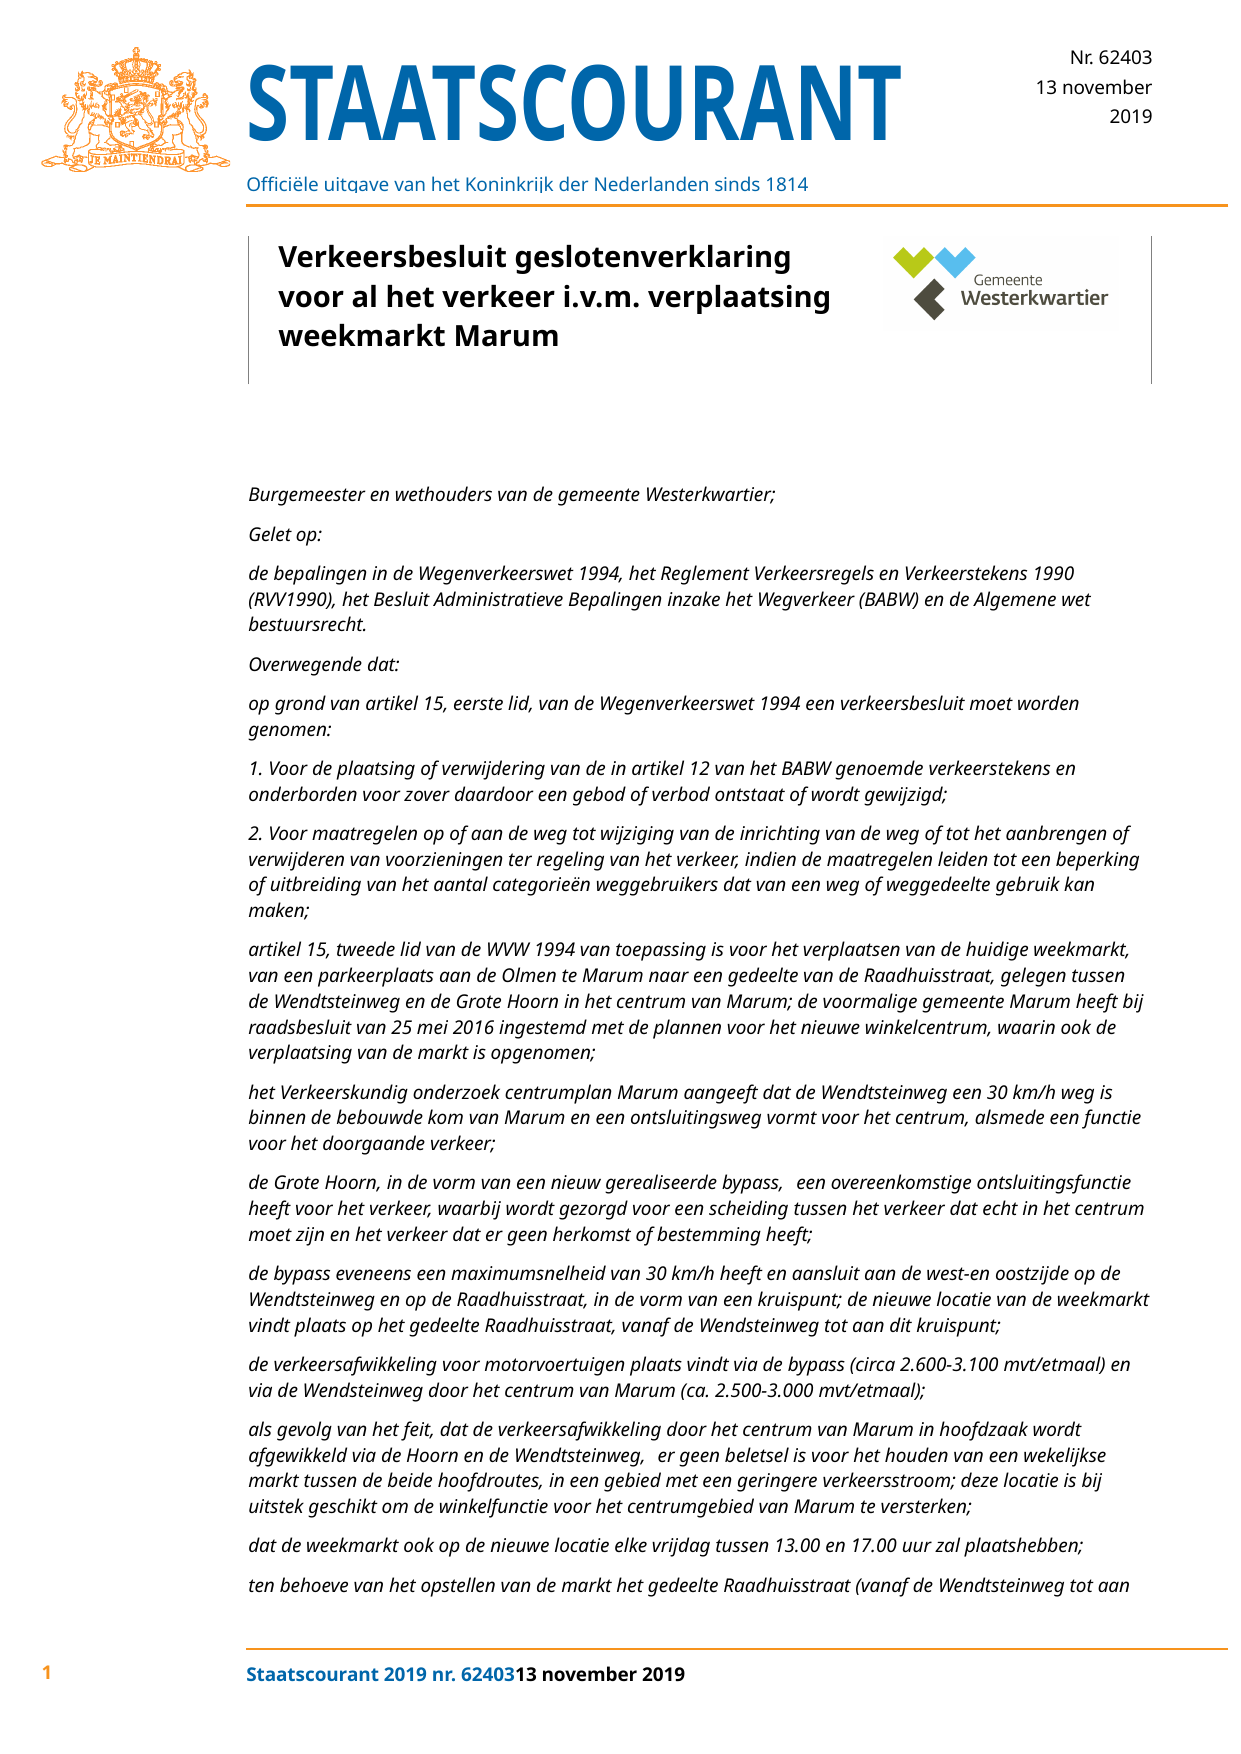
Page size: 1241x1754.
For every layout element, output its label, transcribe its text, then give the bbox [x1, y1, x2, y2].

text Overwegende dat: [248, 651, 1152, 677]
text als gevolg van het feit, dat de verkeersafwikkeling door het centrum van Marum in hoofdzaak wordt afgewikkeld via de Hoorn en de Wendtsteinweg, er geen beletsel is voor het houden van een wekelijkse markt tussen de beide hoofdroutes, in een gebied met een geringere verkeersstroom; deze locatie is bij uitstek geschikt om de winkelfunctie voor het centrumgebied van Marum te versterken; [248, 1416, 1152, 1519]
table_header Verkeersbesluit geslotenverklaring voor al het verkeer i.v.m. verplaatsing weekmarkt Marum [249, 236, 850, 384]
text dat de weekmarkt ook op de nieuwe locatie elke vrijdag tussen 13.00 en 17.00 uur zal plaatshebben; [248, 1532, 1152, 1558]
picture [882, 236, 1119, 331]
text Burgemeester en wethouders van de gemeente Westerkwartier; [248, 482, 1152, 507]
text de verkeersafwikkeling voor motorvoertuigen plaats vindt via de bypass (circa 2.600-3.100 mvt/etmaal) en via de Wendsteinweg door het centrum van Marum (ca. 2.500-3.000 mvt/etmaal); [248, 1351, 1152, 1402]
text Gelet op: [248, 521, 1152, 547]
text de Grote Hoorn, in de vorm van een nieuw gerealiseerde bypass, een overeenkomstige ontsluitingsfunctie heeft voor het verkeer, waarbij wordt gezorgd voor een scheiding tussen het verkeer dat echt in het centrum moet zijn en het verkeer dat er geen herkomst of bestemming heeft; [248, 1169, 1152, 1247]
picture [41, 47, 231, 172]
text artikel 15, tweede lid van de WVW 1994 van toepassing is voor het verplaatsen van de huidige weekmarkt, van een parkeerplaats aan de Olmen te Marum naar een gedeelte van de Raadhuisstraat, gelegen tussen de Wendtsteinweg en de Grote Hoorn in het centrum van Marum; de voormalige gemeente Marum heeft bij raadsbesluit van 25 mei 2016 ingestemd met de plannen voor het nieuwe winkelcentrum, waarin ook de verplaatsing van de markt is opgenomen; [248, 937, 1152, 1065]
text 1. Voor de plaatsing of verwijdering van de in artikel 12 van het BABW genoemde verkeerstekens en onderborden voor zover daardoor een gebod of verbod ontstaat of wordt gewijzigd; [248, 755, 1152, 807]
text de bypass eveneens een maximumsnelheid van 30 km/h heeft en aansluit aan de west-en oostzijde op de Wendtsteinweg en op de Raadhuisstraat, in de vorm van een kruispunt; de nieuwe locatie van de weekmarkt vindt plaats op het gedeelte Raadhuisstraat, vanaf de Wendsteinweg tot aan dit kruispunt; [248, 1260, 1152, 1337]
table_header [850, 236, 1151, 384]
text ten behoeve van het opstellen van de markt het gedeelte Raadhuisstraat (vanaf de Wendtsteinweg tot aan [248, 1572, 1152, 1597]
text 2. Voor maatregelen op of aan de weg tot wijziging van de inrichting van de weg of tot het aanbrengen of verwijderen van voorzieningen ter regeling van het verkeer, indien de maatregelen leiden tot een beperking of uitbreiding van het aantal categorieën weggebruikers dat van een weg of weggedeelte gebruik kan maken; [248, 820, 1152, 923]
text op grond van artikel 15, eerste lid, van de Wegenverkeerswet 1994 een verkeersbesluit moet worden genomen: [248, 690, 1152, 742]
text de bepalingen in de Wegenverkeerswet 1994, het Reglement Verkeersregels en Verkeerstekens 1990 (RVV1990), het Besluit Administratieve Bepalingen inzake het Wegverkeer (BABW) en de Algemene wet bestuursrecht. [248, 560, 1152, 637]
text het Verkeerskundig onderzoek centrumplan Marum aangeeft dat de Wendtsteinweg een 30 km/h weg is binnen de bebouwde kom van Marum en een ontsluitingsweg vormt voor het centrum, alsmede een functie voor het doorgaande verkeer; [248, 1079, 1152, 1156]
